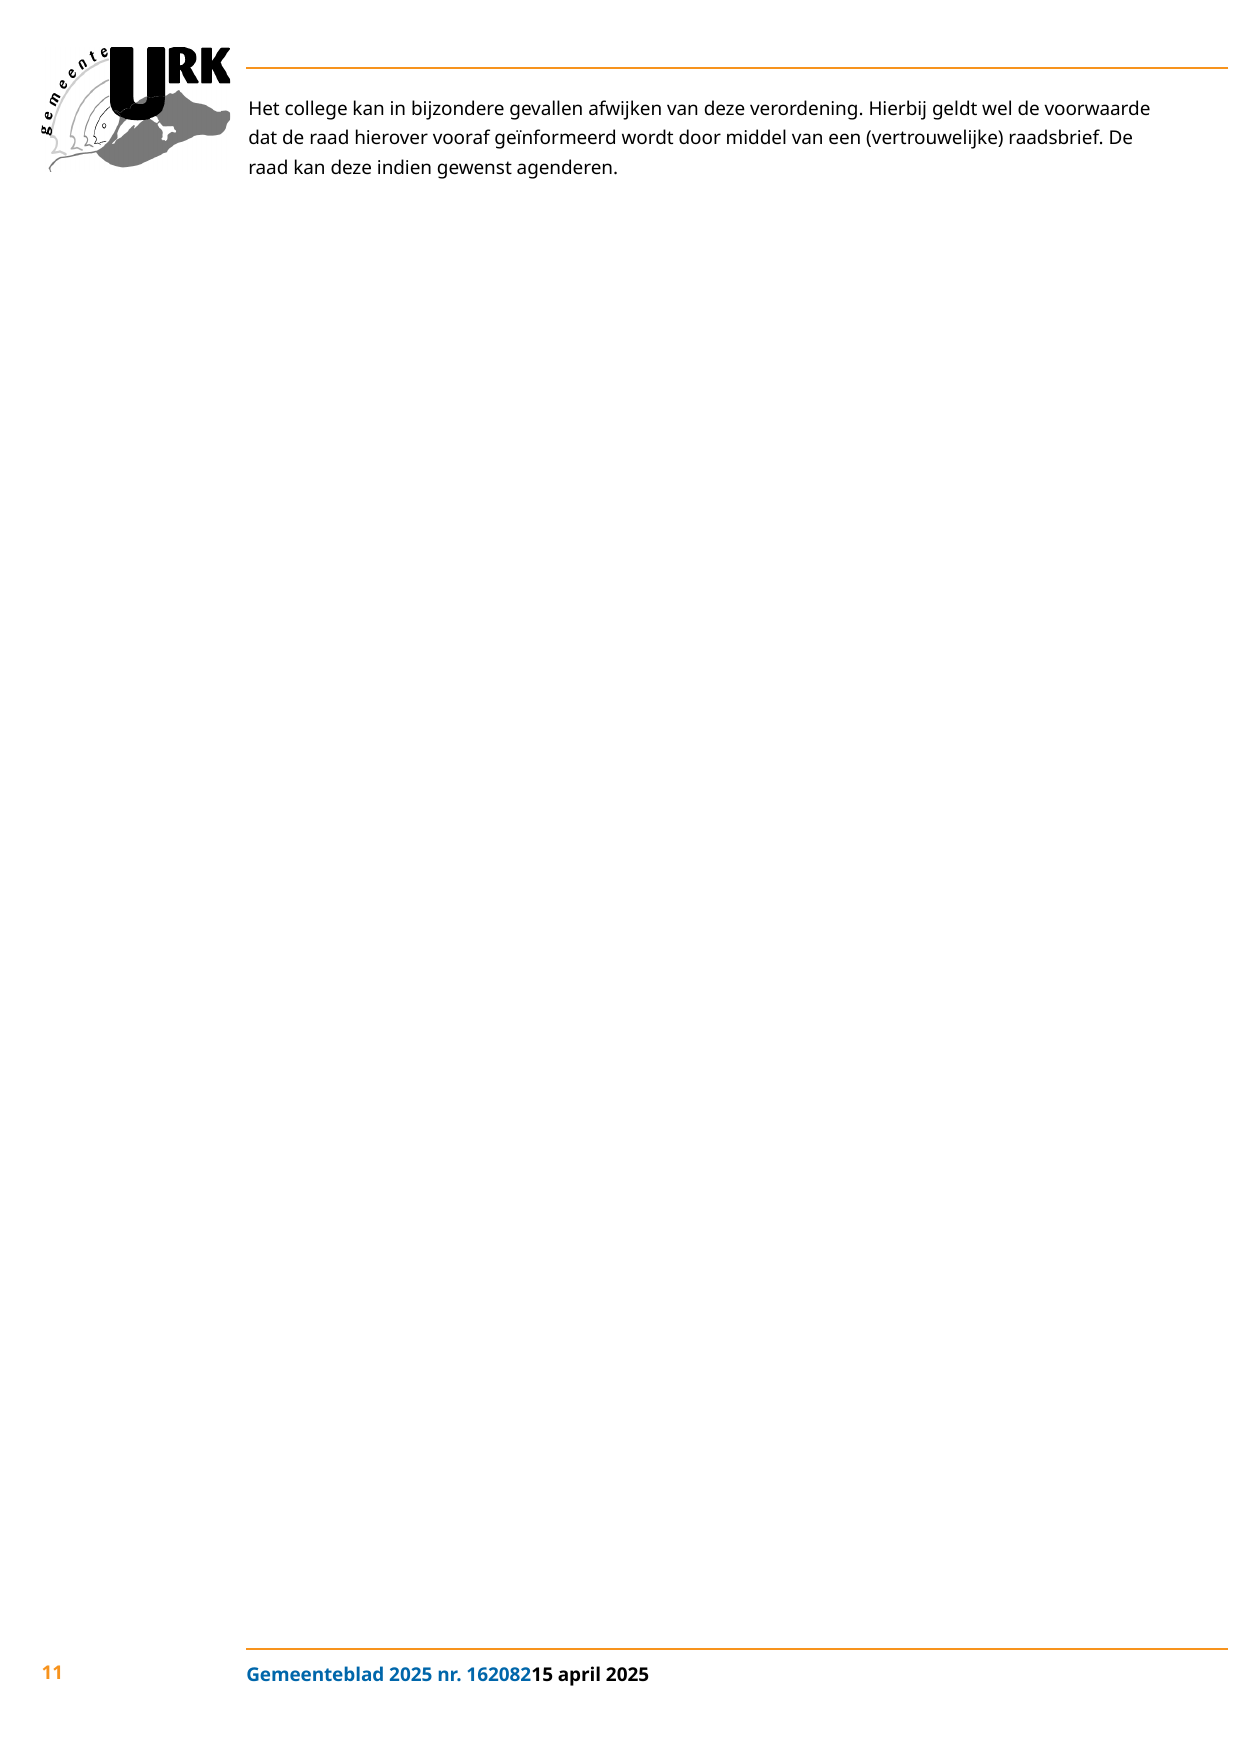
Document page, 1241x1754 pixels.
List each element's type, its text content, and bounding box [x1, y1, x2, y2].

text Het college kan in bijzondere gevallen afwijken van deze verordening. Hierbij geldt wel de voorwaarde dat de raad hierover vooraf geïnformeerd wordt door middel van een (vertrouwelijke) raadsbrief. De raad kan deze indien gewenst agenderen. [248, 95, 1152, 180]
picture [41, 47, 231, 172]
